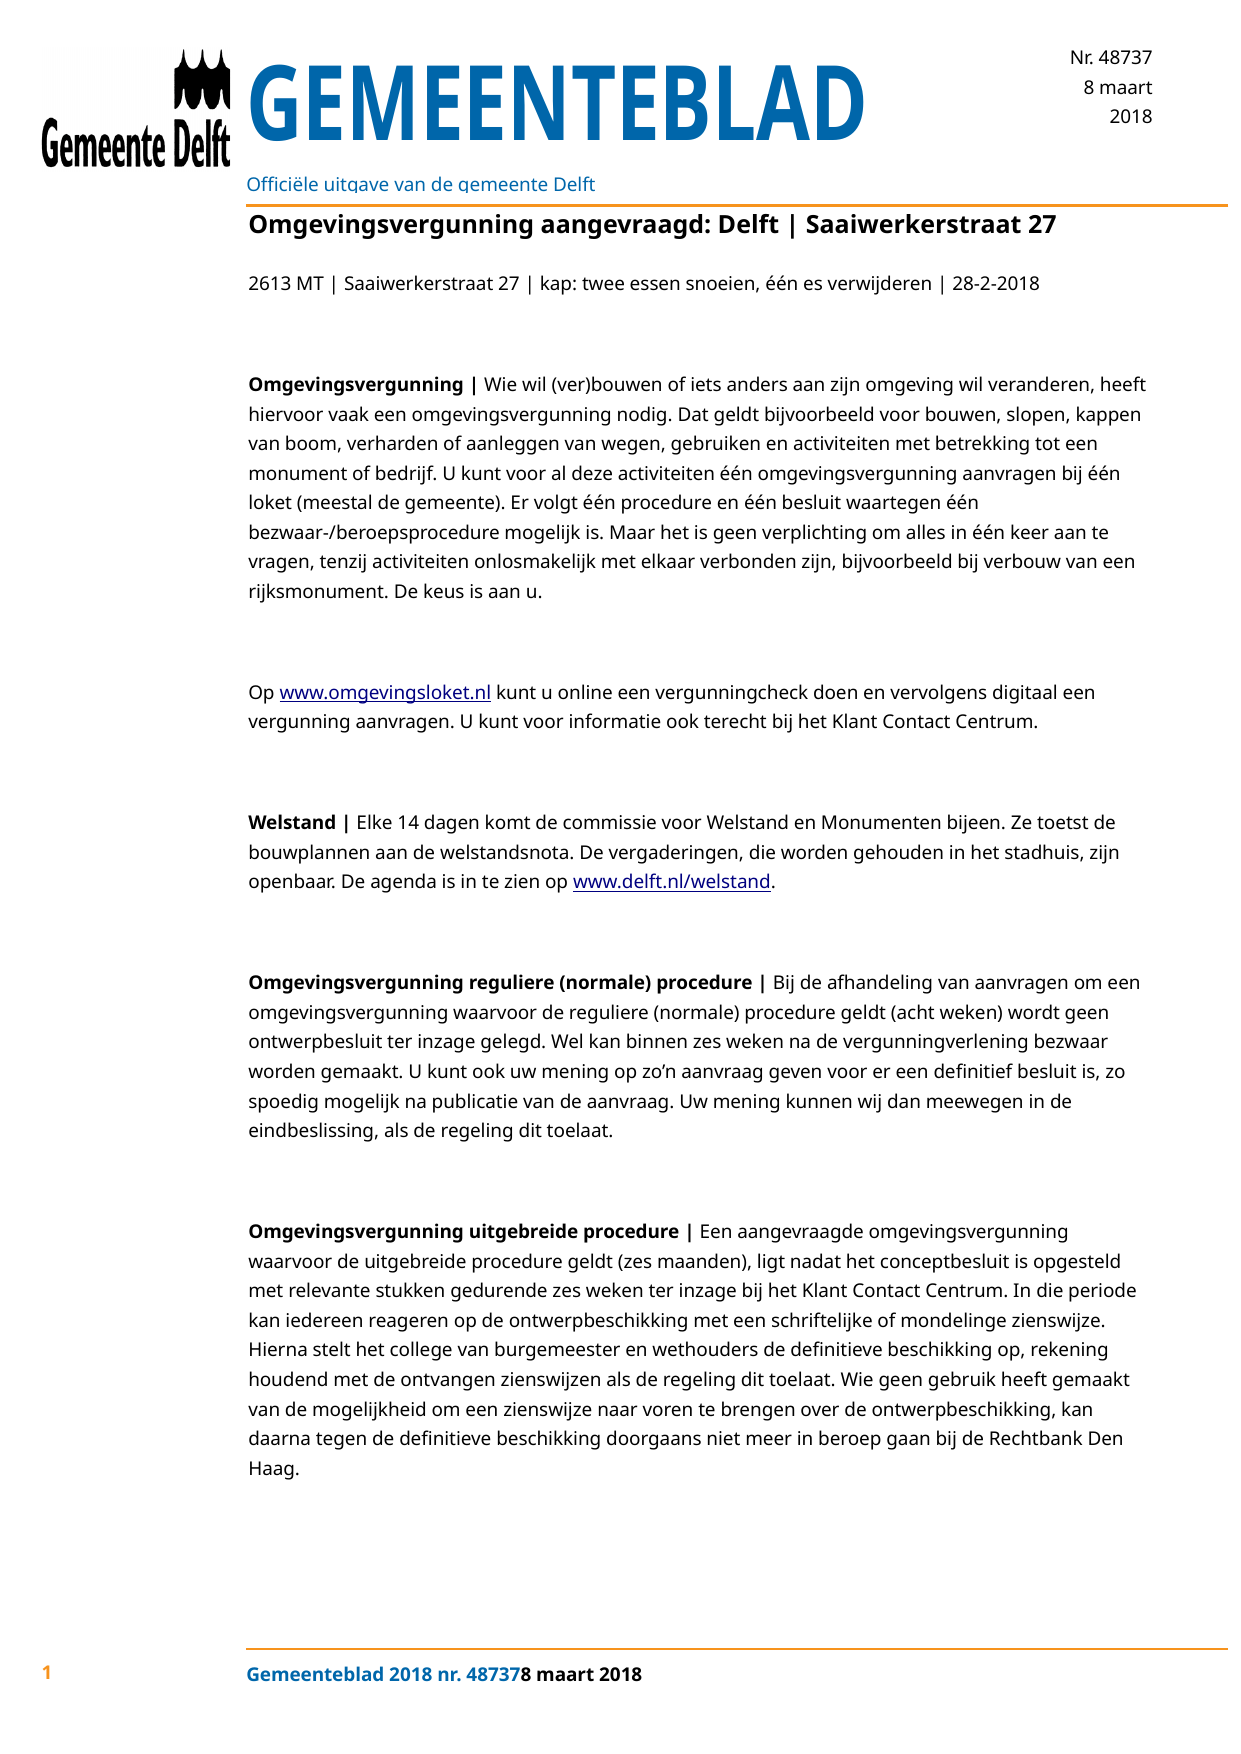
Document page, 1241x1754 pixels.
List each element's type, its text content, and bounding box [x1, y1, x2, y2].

picture [41, 47, 231, 172]
text Omgevingsvergunning reguliere (normale) procedure | Bij de afhandeling van aanvragen om een omgevingsvergunning waarvoor de reguliere (normale) procedure geldt (acht weken) wordt geen ontwerpbesluit ter inzage gelegd. Wel kan binnen zes weken na de vergunningverlening bezwaar worden gemaakt. U kunt ook uw mening op zo’n aanvraag geven voor er een definitief besluit is, zo spoedig mogelijk na publicatie van de aanvraag. Uw mening kunnen wij dan meewegen in de eindbeslissing, als de regeling dit toelaat. [248, 969, 1152, 1143]
text Welstand | Elke 14 dagen komt de commissie voor Welstand en Monumenten bijeen. Ze toetst de bouwplannen aan de welstandsnota. De vergaderingen, die worden gehouden in het stadhuis, zijn openbaar. De agenda is in te zien op www.delft.nl/welstand. [248, 809, 1152, 894]
text Op www.omgevingsloket.nl kunt u online een vergunningcheck doen en vervolgens digitaal een vergunning aanvragen. U kunt voor informatie ook terecht bij het Klant Contact Centrum. [248, 679, 1152, 734]
text 2613 MT | Saaiwerkerstraat 27 | kap: twee essen snoeien, één es verwijderen | 28-2-2018 [248, 270, 1152, 296]
text Omgevingsvergunning aangevraagd: Delft | Saaiwerkerstraat 27 [248, 207, 1152, 241]
text Omgevingsvergunning uitgebreide procedure | Een aangevraagde omgevingsvergunning waarvoor de uitgebreide procedure geldt (zes maanden), ligt nadat het conceptbesluit is opgesteld met relevante stukken gedurende zes weken ter inzage bij het Klant Contact Centrum. In die periode kan iedereen reageren op de ontwerpbeschikking met een schriftelijke of mondelinge zienswijze. Hierna stelt het college van burgemeester en wethouders de definitieve beschikking op, rekening houdend met de ontvangen zienswijzen als de regeling dit toelaat. Wie geen gebruik heeft gemaakt van de mogelijkheid om een zienswijze naar voren te brengen over de ontwerpbeschikking, kan daarna tegen de definitieve beschikking doorgaans niet meer in beroep gaan bij de Rechtbank Den Haag. [248, 1218, 1152, 1481]
text Omgevingsvergunning | Wie wil (ver)bouwen of iets anders aan zijn omgeving wil veranderen, heeft hiervoor vaak een omgevingsvergunning nodig. Dat geldt bijvoorbeeld voor bouwen, slopen, kappen van boom, verharden of aanleggen van wegen, gebruiken en activiteiten met betrekking tot een monument of bedrijf. U kunt voor al deze activiteiten één omgevingsvergunning aanvragen bij één loket (meestal de gemeente). Er volgt één procedure en één besluit waartegen één bezwaar-/beroepsprocedure mogelijk is. Maar het is geen verplichting om alles in één keer aan te vragen, tenzij activiteiten onlosmakelijk met elkaar verbonden zijn, bijvoorbeeld bij verbouw van een rijksmonument. De keus is aan u. [248, 371, 1152, 604]
